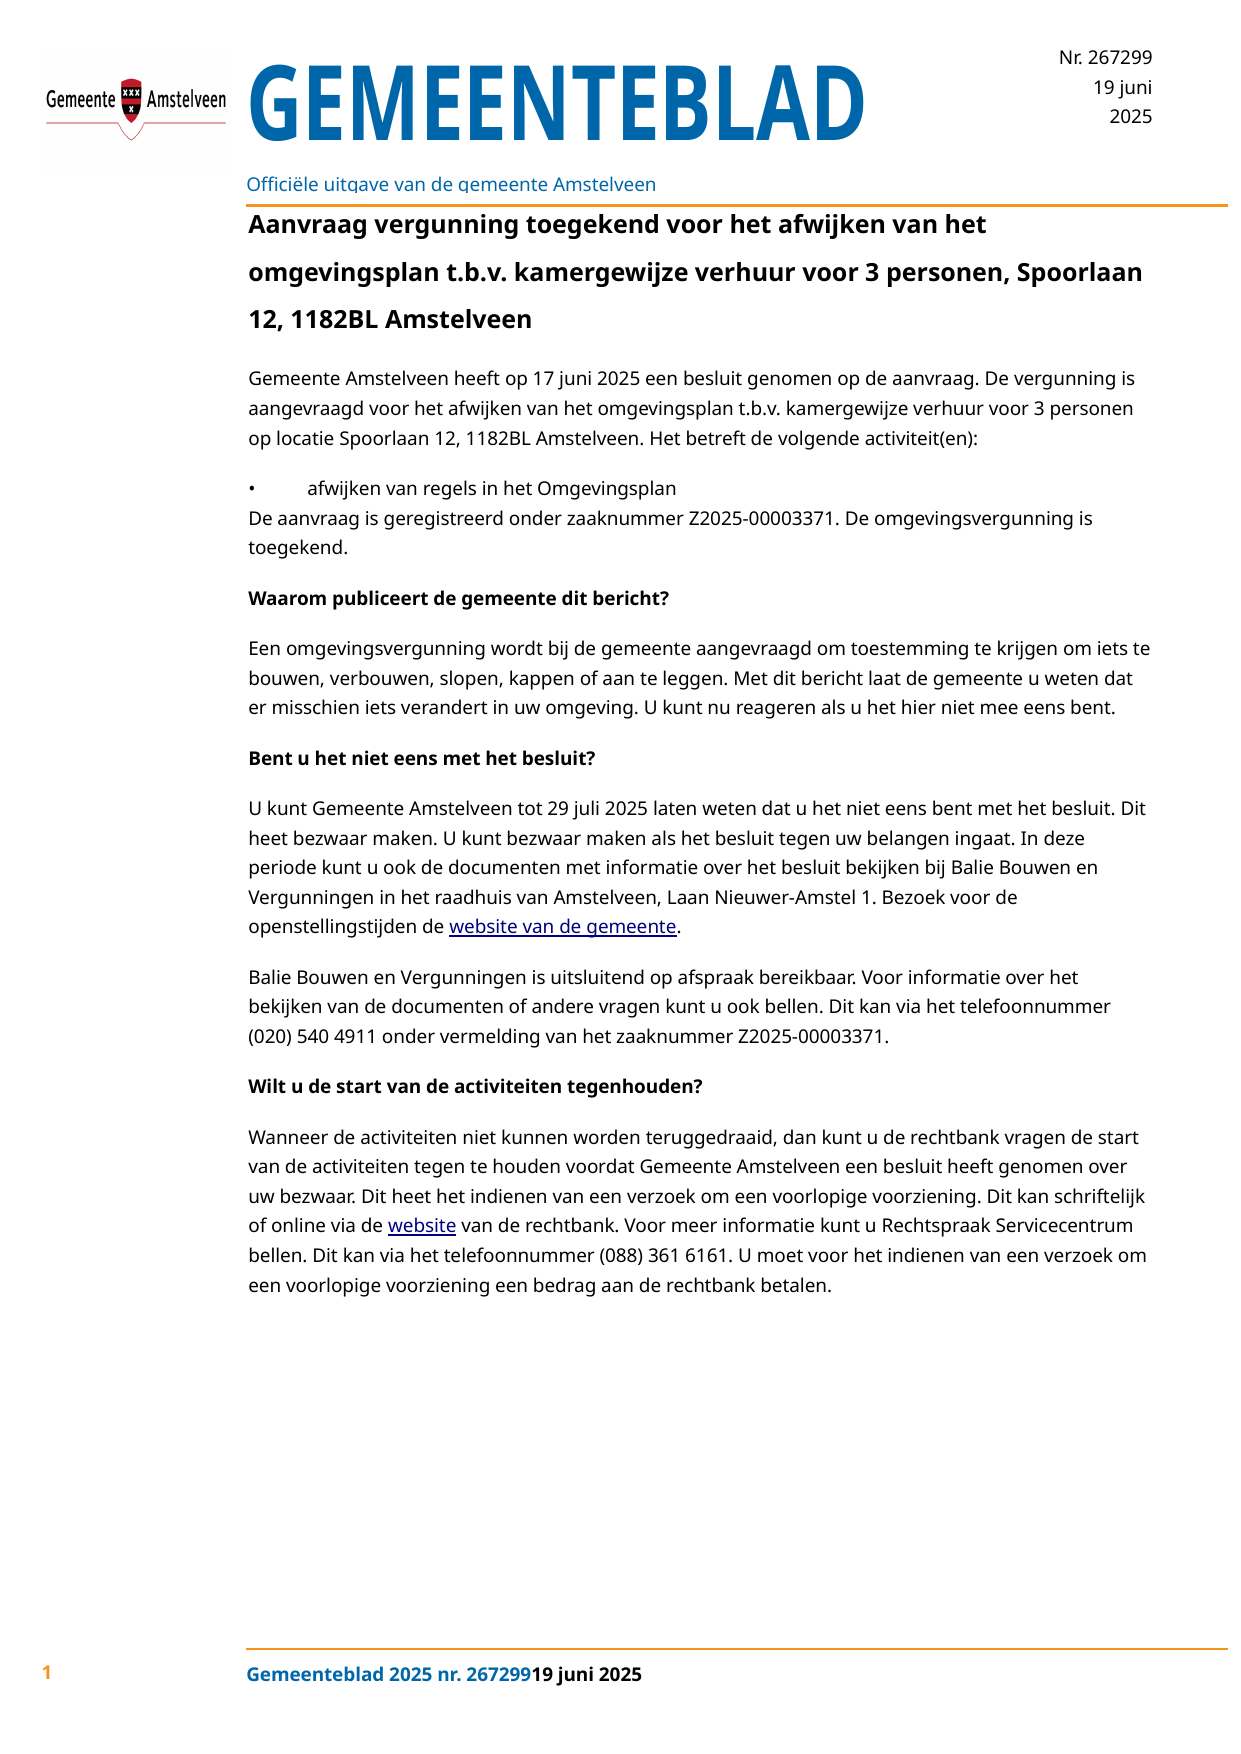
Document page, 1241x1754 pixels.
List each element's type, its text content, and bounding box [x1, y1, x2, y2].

text De aanvraag is geregistreerd onder zaaknummer Z2025-00003371. De omgevingsvergunning is toegekend. [248, 505, 1152, 560]
text Gemeente Amstelveen heeft op 17 juni 2025 een besluit genomen op de aanvraag. De vergunning is aangevraagd voor het afwijken van het omgevingsplan t.b.v. kamergewijze verhuur voor 3 personen op locatie Spoorlaan 12, 1182BL Amstelveen. Het betreft de volgende activiteit(en): [248, 366, 1152, 450]
text Wanneer de activiteiten niet kunnen worden teruggedraaid, dan kunt u de rechtbank vragen de start van de activiteiten tegen te houden voordat Gemeente Amstelveen een besluit heeft genomen over uw bezwaar. Dit heet het indienen van een verzoek om een voorlopige voorziening. Dit kan schriftelijk of online via de website van de rechtbank. Voor meer informatie kunt u Rechtspraak Servicecentrum bellen. Dit kan via het telefoonnummer (088) 361 6161. U moet voor het indienen van een verzoek om een voorlopige voorziening een bedrag aan de rechtbank betalen. [248, 1124, 1152, 1297]
list afwijken van regels in het Omgevingsplan [248, 475, 1152, 501]
text Bent u het niet eens met het besluit? [248, 745, 1152, 770]
text Aanvraag vergunning toegekend voor het afwijken van het omgevingsplan t.b.v. kamergewijze verhuur voor 3 personen, Spoorlaan 12, 1182BL Amstelveen [248, 207, 1152, 336]
text Een omgevingsvergunning wordt bij de gemeente aangevraagd om toestemming te krijgen om iets te bouwen, verbouwen, slopen, kappen of aan te leggen. Met dit bericht laat de gemeente u weten dat er misschien iets verandert in uw omgeving. U kunt nu reageren als u het hier niet mee eens bent. [248, 635, 1152, 720]
picture [41, 47, 231, 172]
text Waarom publiceert de gemeente dit bericht? [248, 585, 1152, 610]
text Balie Bouwen en Vergunningen is uitsluitend op afspraak bereikbaar. Voor informatie over het bekijken van de documenten of andere vragen kunt u ook bellen. Dit kan via het telefoonnummer (020) 540 4911 onder vermelding van het zaaknummer Z2025-00003371. [248, 964, 1152, 1049]
text Wilt u de start van de activiteiten tegenhouden? [248, 1073, 1152, 1099]
text U kunt Gemeente Amstelveen tot 29 juli 2025 laten weten dat u het niet eens bent met het besluit. Dit heet bezwaar maken. U kunt bezwaar maken als het besluit tegen uw belangen ingaat. In deze periode kunt u ook de documenten met informatie over het besluit bekijken bij Balie Bouwen en Vergunningen in het raadhuis van Amstelveen, Laan Nieuwer-Amstel 1. Bezoek voor de openstellingstijden de website van de gemeente. [248, 795, 1152, 939]
